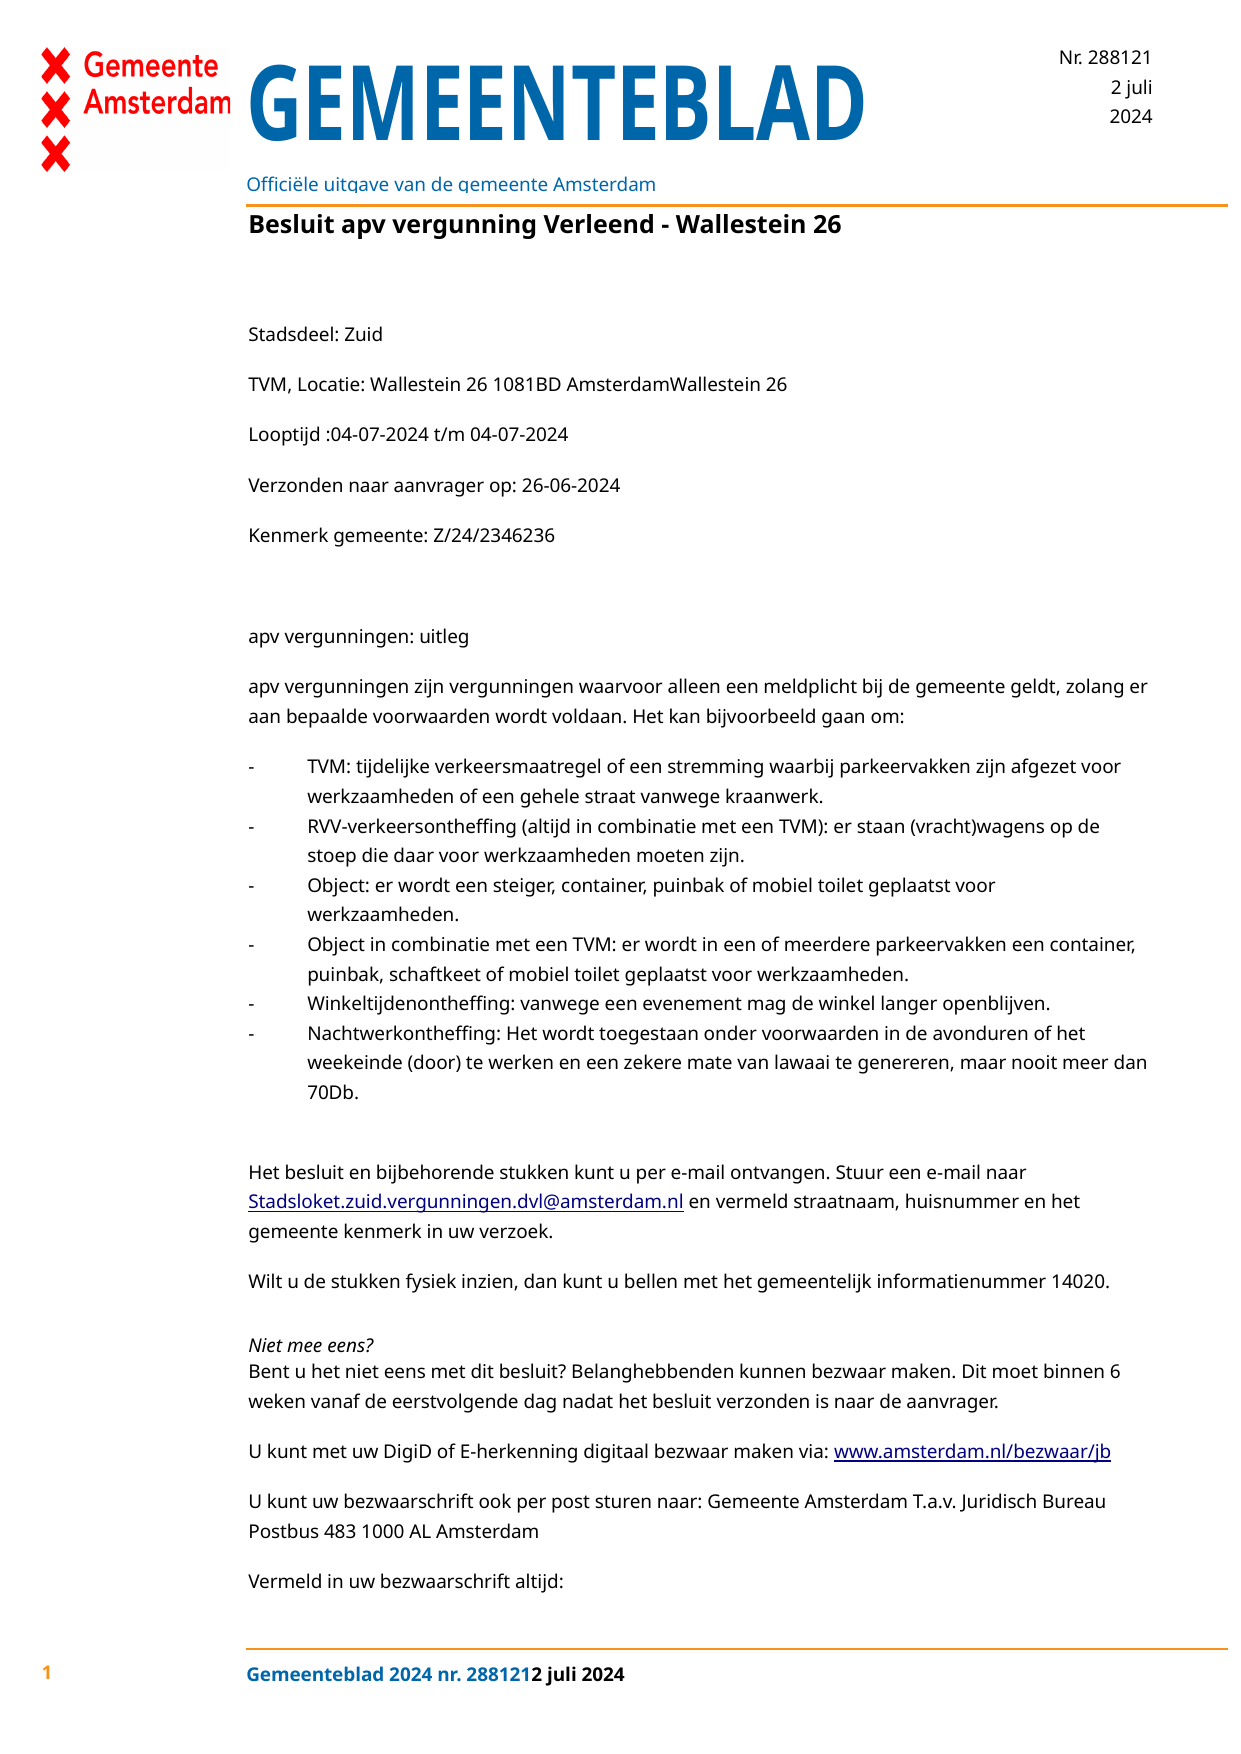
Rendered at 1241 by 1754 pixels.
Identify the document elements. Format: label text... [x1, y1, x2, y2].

text Verzonden naar aanvrager op: 26-06-2024 [248, 472, 1152, 498]
picture [41, 47, 231, 172]
text U kunt uw bezwaarschrift ook per post sturen naar: Gemeente Amsterdam T.a.v. Juridisch Bureau Postbus 483 1000 AL Amsterdam [248, 1489, 1152, 1544]
text Niet mee eens? [248, 1333, 1152, 1358]
list RVV-verkeersontheffing (altijd in combinatie met een TVM): er staan (vracht)wagens op de stoep die daar voor werkzaamheden moeten zijn. [248, 813, 1152, 868]
text Vermeld in uw bezwaarschrift altijd: [248, 1569, 1152, 1594]
text Besluit apv vergunning Verleend - Wallestein 26 [248, 207, 1152, 241]
text U kunt met uw DigiD of E-herkenning digitaal bezwaar maken via: www.amsterdam.nl/bezwaar/jb [248, 1438, 1152, 1464]
text apv vergunningen zijn vergunningen waarvoor alleen een meldplicht bij de gemeente geldt, zolang er aan bepaalde voorwaarden wordt voldaan. Het kan bijvoorbeeld gaan om: [248, 674, 1152, 729]
text Stadsdeel: Zuid [248, 321, 1152, 346]
text apv vergunningen: uitleg [248, 623, 1152, 649]
list Nachtwerkontheffing: Het wordt toegestaan onder voorwaarden in de avonduren of het weekeinde (door) te werken en een zekere mate van lawaai te genereren, maar nooit meer dan 70Db. [248, 1020, 1152, 1105]
list Winkeltijdenontheffing: vanwege een evenement mag de winkel langer openblijven. [248, 990, 1152, 1016]
text TVM, Locatie: Wallestein 26 1081BD AmsterdamWallestein 26 [248, 371, 1152, 397]
text Kenmerk gemeente: Z/24/2346236 [248, 522, 1152, 548]
text Het besluit en bijbehorende stukken kunt u per e-mail ontvangen. Stuur een e-mail naar Stadsloket.zuid.vergunningen.dvl@amsterdam.nl en vermeld straatnaam, huisnummer en het gemeente kenmerk in uw verzoek. [248, 1159, 1152, 1244]
list Object in combinatie met een TVM: er wordt in een of meerdere parkeervakken een container, puinbak, schaftkeet of mobiel toilet geplaatst voor werkzaamheden. [248, 931, 1152, 986]
list TVM: tijdelijke verkeersmaatregel of een stremming waarbij parkeervakken zijn afgezet voor werkzaamheden of een gehele straat vanwege kraanwerk. [248, 754, 1152, 809]
list Object: er wordt een steiger, container, puinbak of mobiel toilet geplaatst voor werkzaamheden. [248, 872, 1152, 927]
text Wilt u de stukken fysiek inzien, dan kunt u bellen met het gemeentelijk informatienummer 14020. [248, 1269, 1152, 1294]
text Bent u het niet eens met dit besluit? Belanghebbenden kunnen bezwaar maken. Dit moet binnen 6 weken vanaf de eerstvolgende dag nadat het besluit verzonden is naar de aanvrager. [248, 1358, 1152, 1414]
text Looptijd :04-07-2024 t/m 04-07-2024 [248, 422, 1152, 447]
